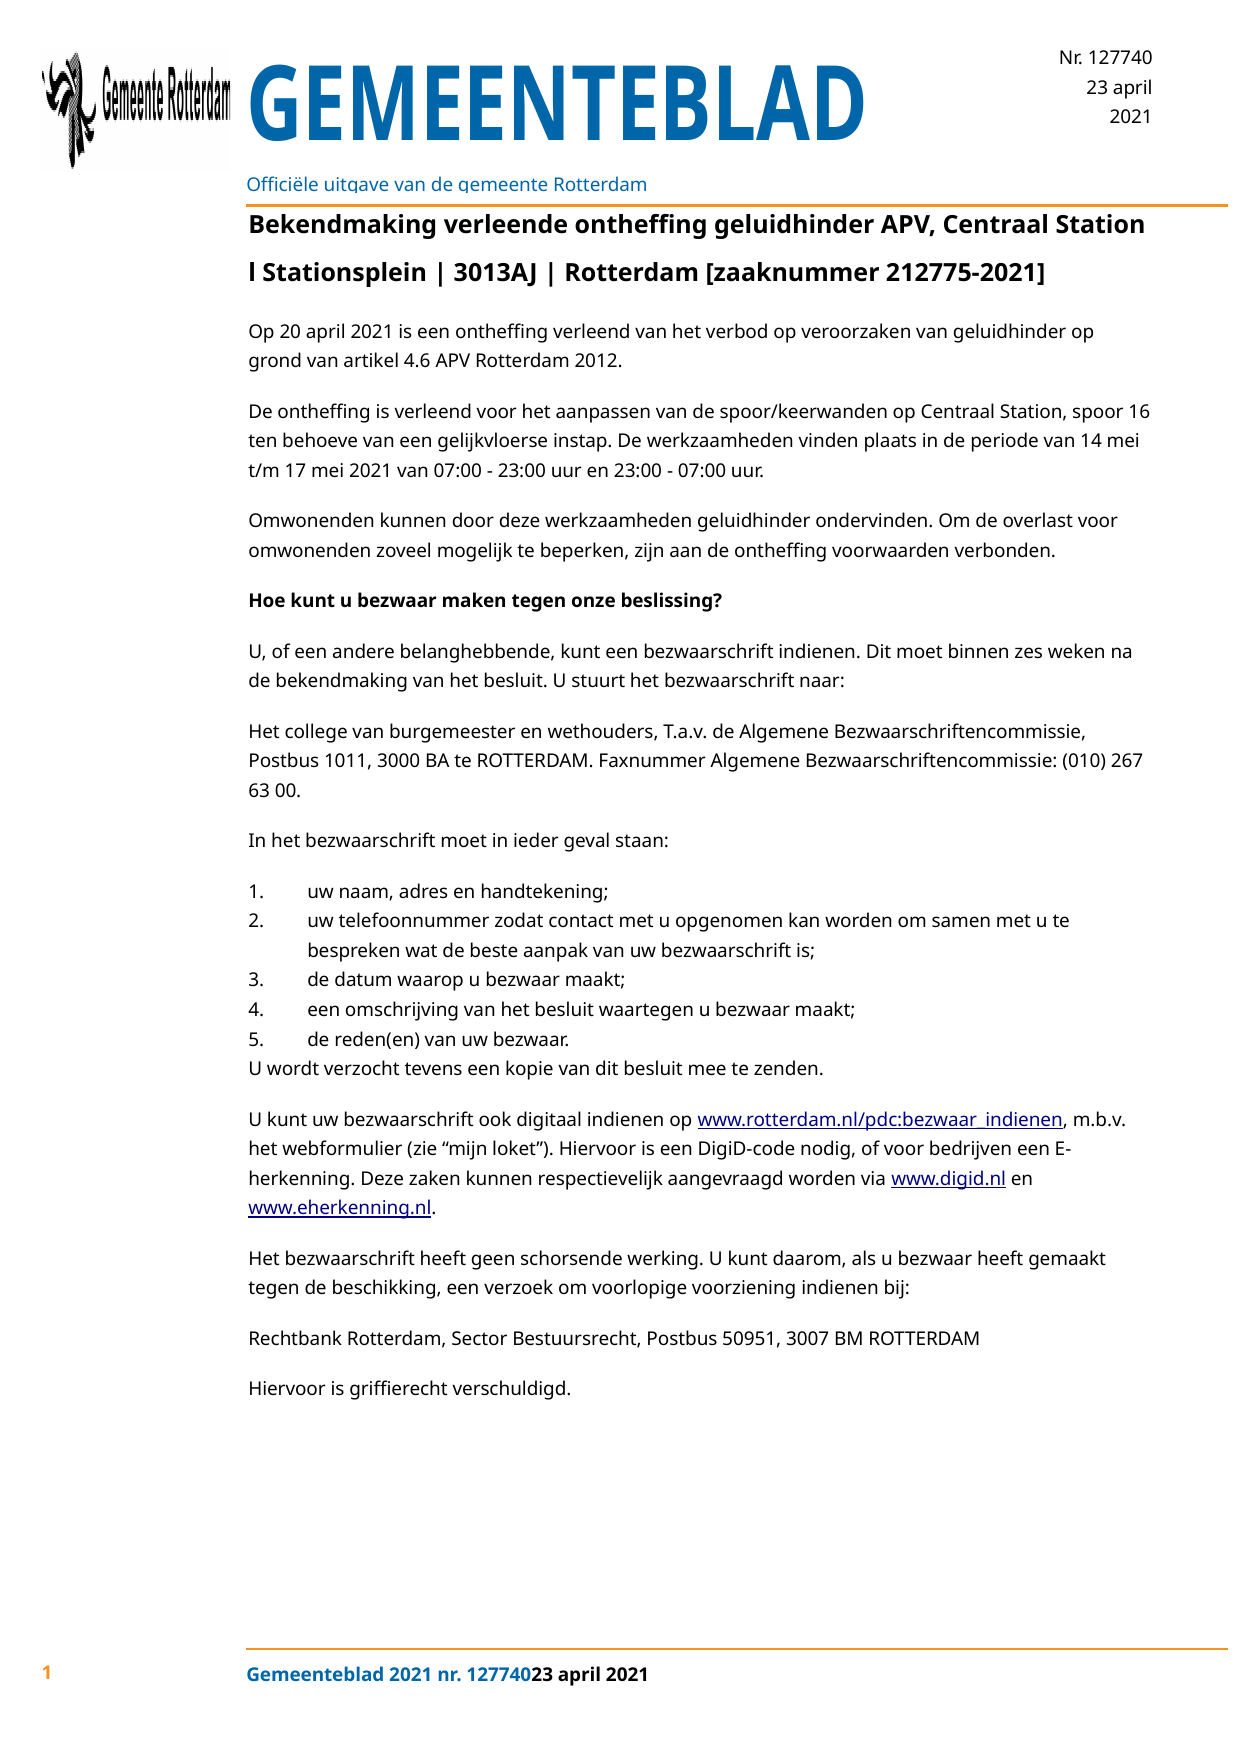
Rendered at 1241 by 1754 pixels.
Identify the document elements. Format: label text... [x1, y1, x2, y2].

list uw telefoonnummer zodat contact met u opgenomen kan worden om samen met u te bespreken wat de beste aanpak van uw bezwaarschrift is; [248, 907, 1152, 963]
text Rechtbank Rotterdam, Sector Bestuursrecht, Postbus 50951, 3007 BM ROTTERDAM [248, 1325, 1152, 1351]
text Hoe kunt u bezwaar maken tegen onze beslissing? [248, 587, 1152, 613]
text U kunt uw bezwaarschrift ook digitaal indienen op www.rotterdam.nl/pdc:bezwaar_indienen, m.b.v. het webformulier (zie “mijn loket”). Hiervoor is een DigiD-code nodig, of voor bedrijven een E-herkenning. Deze zaken kunnen respectievelijk aangevraagd worden via www.digid.nl en www.eherkenning.nl. [248, 1106, 1152, 1220]
text Het college van burgemeester en wethouders, T.a.v. de Algemene Bezwaarschriftencommissie, Postbus 1011, 3000 BA te ROTTERDAM. Faxnummer Algemene Bezwaarschriftencommissie: (010) 267 63 00. [248, 718, 1152, 803]
text Hiervoor is griffierecht verschuldigd. [248, 1375, 1152, 1401]
text Het bezwaarschrift heeft geen schorsende werking. U kunt daarom, als u bezwaar heeft gemaakt tegen de beschikking, een verzoek om voorlopige voorziening indienen bij: [248, 1245, 1152, 1300]
text De ontheffing is verleend voor het aanpassen van de spoor/keerwanden op Centraal Station, spoor 16 ten behoeve van een gelijkvloerse instap. De werkzaamheden vinden plaats in de periode van 14 mei t/m 17 mei 2021 van 07:00 - 23:00 uur en 23:00 - 07:00 uur. [248, 398, 1152, 483]
text U, of een andere belanghebbende, kunt een bezwaarschrift indienen. Dit moet binnen zes weken na de bekendmaking van het besluit. U stuurt het bezwaarschrift naar: [248, 638, 1152, 693]
list de datum waarop u bezwaar maakt; [248, 967, 1152, 992]
list de reden(en) van uw bezwaar. [248, 1026, 1152, 1052]
list uw naam, adres en handtekening; [248, 878, 1152, 904]
picture [41, 47, 231, 172]
text In het bezwaarschrift moet in ieder geval staan: [248, 827, 1152, 853]
text Omwonenden kunnen door deze werkzaamheden geluidhinder ondervinden. Om de overlast voor omwonenden zoveel mogelijk te beperken, zijn aan de ontheffing voorwaarden verbonden. [248, 507, 1152, 563]
list een omschrijving van het besluit waartegen u bezwaar maakt; [248, 996, 1152, 1022]
text U wordt verzocht tevens een kopie van dit besluit mee te zenden. [248, 1055, 1152, 1081]
text Bekendmaking verleende ontheffing geluidhinder APV, Centraal Station l Stationsplein | 3013AJ | Rotterdam [zaaknummer 212775-2021] [248, 207, 1152, 288]
text Op 20 april 2021 is een ontheffing verleend van het verbod op veroorzaken van geluidhinder op grond van artikel 4.6 APV Rotterdam 2012. [248, 318, 1152, 373]
